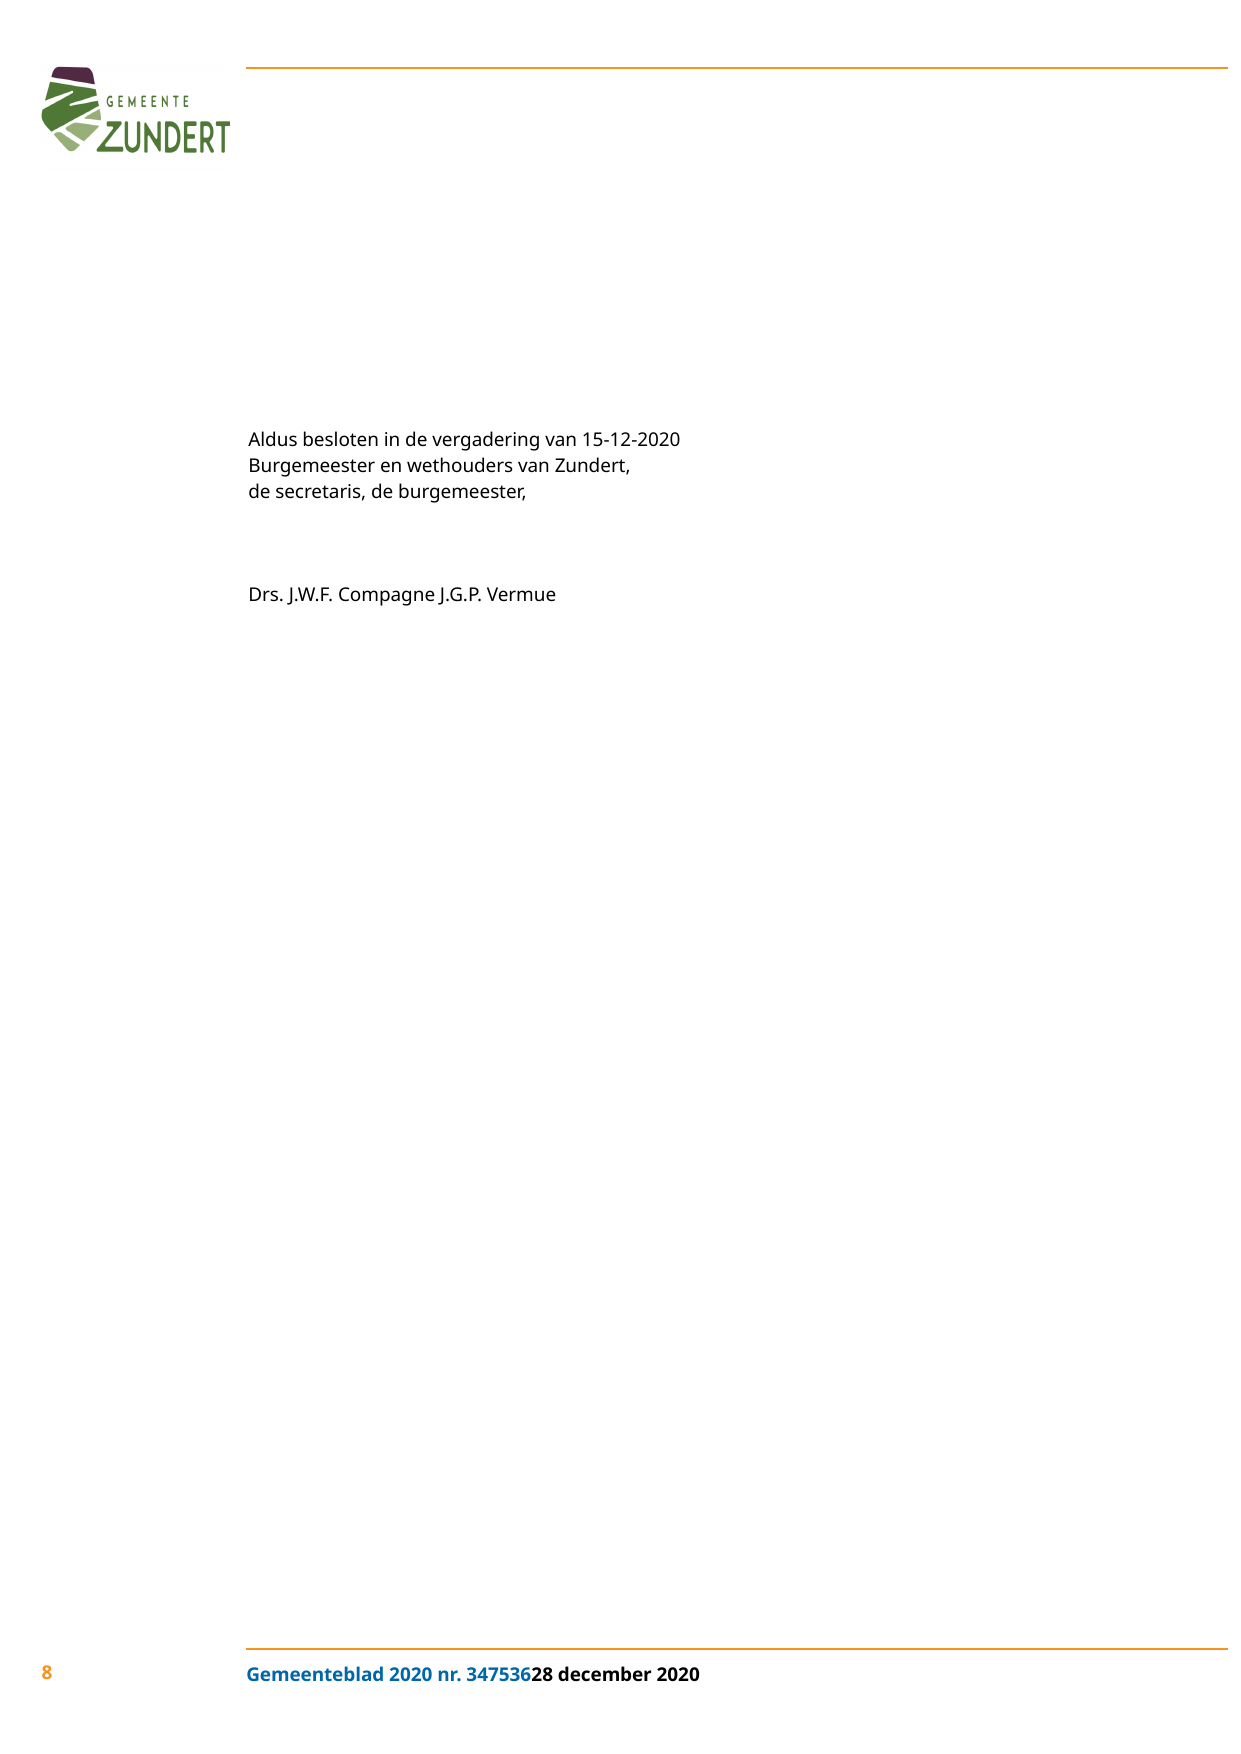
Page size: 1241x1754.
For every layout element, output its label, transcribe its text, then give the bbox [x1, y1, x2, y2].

text Burgemeester en wethouders van Zundert, [248, 452, 1152, 478]
text Drs. J.W.F. Compagne J.G.P. Vermue [248, 581, 1152, 606]
text de secretaris, de burgemeester, [248, 478, 1152, 503]
text Aldus besloten in de vergadering van 15-12-2020 [248, 426, 1152, 452]
picture [41, 47, 231, 172]
